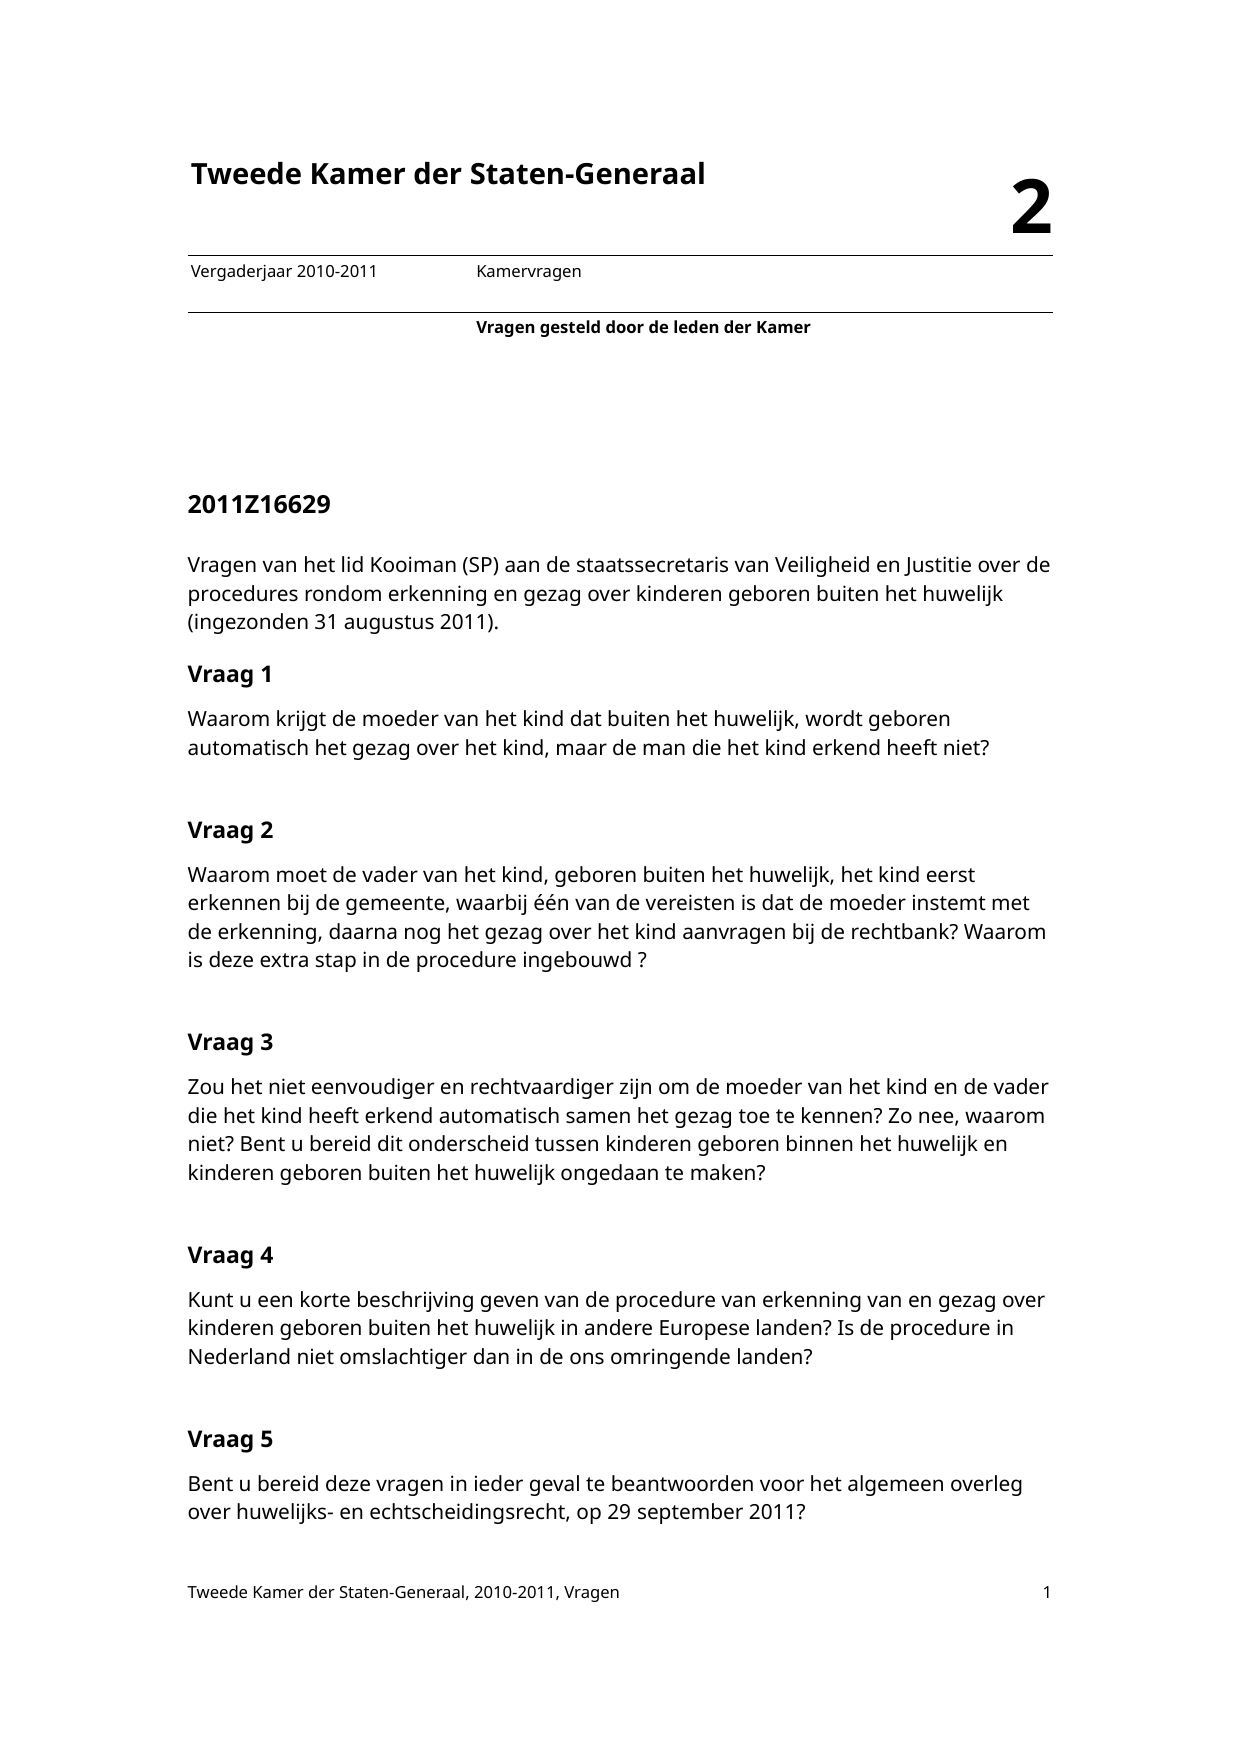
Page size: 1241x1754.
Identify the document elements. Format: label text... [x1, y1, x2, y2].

subtitle Vraag 1 [187, 658, 1053, 689]
text Kunt u een korte beschrijving geven van de procedure van erkenning van en gezag over kinderen geboren buiten het huwelijk in andere Europese landen? Is de procedure in Nederland niet omslachtiger dan in de ons omringende landen? [187, 1285, 1053, 1370]
text Zou het niet eenvoudiger en rechtvaardiger zijn om de moeder van het kind en de vader die het kind heeft erkend automatisch samen het gezag toe te kennen? Zo nee, waarom niet? Bent u bereid dit onderscheid tussen kinderen geboren binnen het huwelijk en kinderen geboren buiten het huwelijk ongedaan te maken? [187, 1072, 1053, 1186]
subtitle Vraag 3 [187, 1026, 1053, 1057]
text Bent u bereid deze vragen in ieder geval te beantwoorden voor het algemeen overleg over huwelijks- en echtscheidingsrecht, op 29 september 2011? [187, 1469, 1053, 1526]
subtitle Vraag 2 [187, 814, 1053, 845]
table_header 2 [880, 150, 1053, 255]
table_cell Kamervragen [473, 256, 1053, 312]
text Waarom moet de vader van het kind, geboren buiten het huwelijk, het kind eerst erkennen bij de gemeente, waarbij één van de vereisten is dat de moeder instemt met de erkenning, daarna nog het gezag over het kind aanvragen bij de rechtbank? Waarom is deze extra stap in de procedure ingebouwd ? [187, 860, 1053, 974]
table_cell Vragen gesteld door de leden der Kamer [473, 313, 1053, 339]
text 2011Z16629 [187, 487, 1053, 521]
table_cell Vergaderjaar 2010-2011 [188, 256, 473, 312]
text Waarom krijgt de moeder van het kind dat buiten het huwelijk, wordt geboren automatisch het gezag over het kind, maar de man die het kind erkend heeft niet? [187, 704, 1053, 761]
subtitle Vraag 4 [187, 1239, 1053, 1270]
subtitle Vraag 5 [187, 1423, 1053, 1454]
table_cell [188, 313, 473, 339]
text Vragen van het lid Kooiman (SP) aan de staatssecretaris van Veiligheid en Justitie over de procedures rondom erkenning en gezag over kinderen geboren buiten het huwelijk (ingezonden 31 augustus 2011). [187, 550, 1053, 636]
table_header Tweede Kamer der Staten-Generaal [188, 150, 879, 255]
